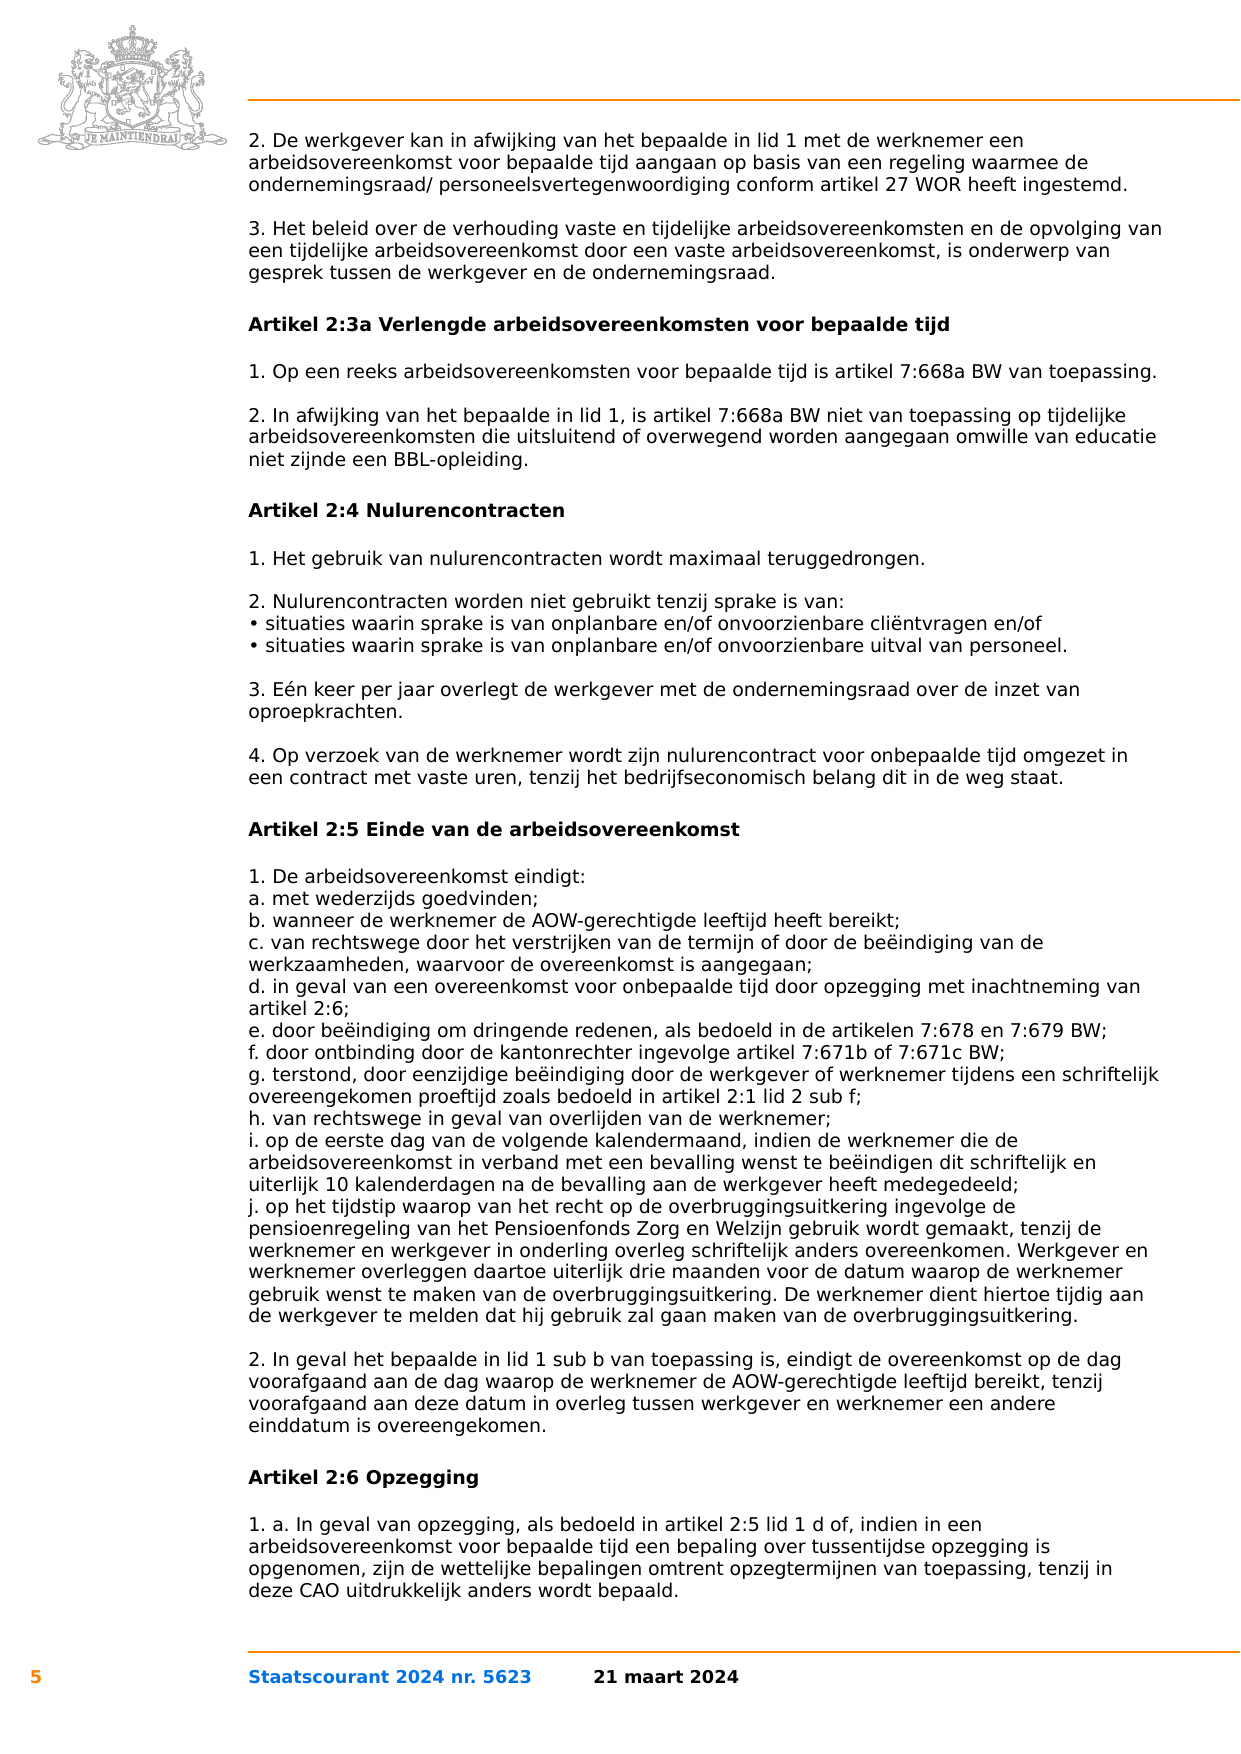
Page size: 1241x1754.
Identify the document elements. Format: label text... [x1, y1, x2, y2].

text 1. Op een reeks arbeidsovereenkomsten voor bepaalde tijd is artikel 7:668a BW van toepassing. [248, 361, 1163, 383]
text 4. Op verzoek van de werknemer wordt zijn nulurencontract voor onbepaalde tijd omgezet in een contract met vaste uren, tenzij het bedrijfseconomisch belang dit in de weg staat. [248, 745, 1163, 789]
text i. op de eerste dag van de volgende kalendermaand, indien de werknemer die de arbeidsovereenkomst in verband met een bevalling wenst te beëindigen dit schriftelijk en uiterlijk 10 kalenderdagen na de bevalling aan de werkgever heeft medegedeeld; [248, 1129, 1163, 1196]
text 3. Het beleid over de verhouding vaste en tijdelijke arbeidsovereenkomsten en de opvolging van een tijdelijke arbeidsovereenkomst door een vaste arbeidsovereenkomst, is onderwerp van gesprek tussen de werkgever en de ondernemingsraad. [248, 218, 1163, 284]
text a. met wederzijds goedvinden; [248, 888, 1163, 910]
text e. door beëindiging om dringende redenen, als bedoeld in de artikelen 7:678 en 7:679 BW; [248, 1020, 1163, 1042]
text d. in geval van een overeenkomst voor onbepaalde tijd door opzegging met inachtneming van artikel 2:6; [248, 976, 1163, 1020]
text 2. Nulurencontracten worden niet gebruikt tenzij sprake is van: [248, 591, 1163, 613]
text g. terstond, door eenzijdige beëindiging door de werkgever of werknemer tijdens een schriftelijk overeengekomen proeftijd zoals bedoeld in artikel 2:1 lid 2 sub f; [248, 1064, 1163, 1108]
text 2. In afwijking van het bepaalde in lid 1, is artikel 7:668a BW niet van toepassing op tijdelijke arbeidsovereenkomsten die uitsluitend of overwegend worden aangegaan omwille van educatie niet zijnde een BBL-opleiding. [248, 404, 1163, 470]
text c. van rechtswege door het verstrijken van de termijn of door de beëindiging van de werkzaamheden, waarvoor de overeenkomst is aangegaan; [248, 932, 1163, 976]
picture [38, 25, 227, 150]
subtitle Artikel 2:4 Nulurencontracten [248, 500, 1163, 522]
text 1. a. In geval van opzegging, als bedoeld in artikel 2:5 lid 1 d of, indien in een arbeidsovereenkomst voor bepaalde tijd een bepaling over tussentijdse opzegging is opgenomen, zijn de wettelijke bepalingen omtrent opzegtermijnen van toepassing, tenzij in deze CAO uitdrukkelijk anders wordt bepaald. [248, 1514, 1163, 1602]
text h. van rechtswege in geval van overlijden van de werknemer; [248, 1108, 1163, 1129]
text 2. De werkgever kan in afwijking van het bepaalde in lid 1 met de werknemer een arbeidsovereenkomst voor bepaalde tijd aangaan op basis van een regeling waarmee de ondernemingsraad/ personeelsvertegenwoordiging conform artikel 27 WOR heeft ingestemd. [248, 130, 1163, 196]
text 1. De arbeidsovereenkomst eindigt: [248, 866, 1163, 888]
text 3. Eén keer per jaar overlegt de werkgever met de ondernemingsraad over de inzet van oproepkrachten. [248, 679, 1163, 723]
text 1. Het gebruik van nulurencontracten wordt maximaal teruggedrongen. [248, 547, 1163, 569]
subtitle Artikel 2:5 Einde van de arbeidsovereenkomst [248, 819, 1163, 841]
text f. door ontbinding door de kantonrechter ingevolge artikel 7:671b of 7:671c BW; [248, 1042, 1163, 1064]
text j. op het tijdstip waarop van het recht op de overbruggingsuitkering ingevolge de pensioenregeling van het Pensioenfonds Zorg en Welzijn gebruik wordt gemaakt, tenzij de werknemer en werkgever in onderling overleg schriftelijk anders overeenkomen. Werkgever en werknemer overleggen daartoe uiterlijk drie maanden voor de datum waarop de werknemer gebruik wenst te maken van de overbruggingsuitkering. De werknemer dient hiertoe tijdig aan de werkgever te melden dat hij gebruik zal gaan maken van de overbruggingsuitkering. [248, 1196, 1163, 1327]
text 2. In geval het bepaalde in lid 1 sub b van toepassing is, eindigt de overeenkomst op de dag voorafgaand aan de dag waarop de werknemer de AOW-gerechtigde leeftijd bereikt, tenzij voorafgaand aan deze datum in overleg tussen werkgever en werknemer een andere einddatum is overeengekomen. [248, 1349, 1163, 1437]
text b. wanneer de werknemer de AOW-gerechtigde leeftijd heeft bereikt; [248, 910, 1163, 932]
text • situaties waarin sprake is van onplanbare en/of onvoorzienbare cliëntvragen en/of [248, 613, 1163, 635]
subtitle Artikel 2:3a Verlengde arbeidsovereenkomsten voor bepaalde tijd [248, 314, 1163, 336]
text • situaties waarin sprake is van onplanbare en/of onvoorzienbare uitval van personeel. [248, 635, 1163, 657]
subtitle Artikel 2:6 Opzegging [248, 1467, 1163, 1489]
